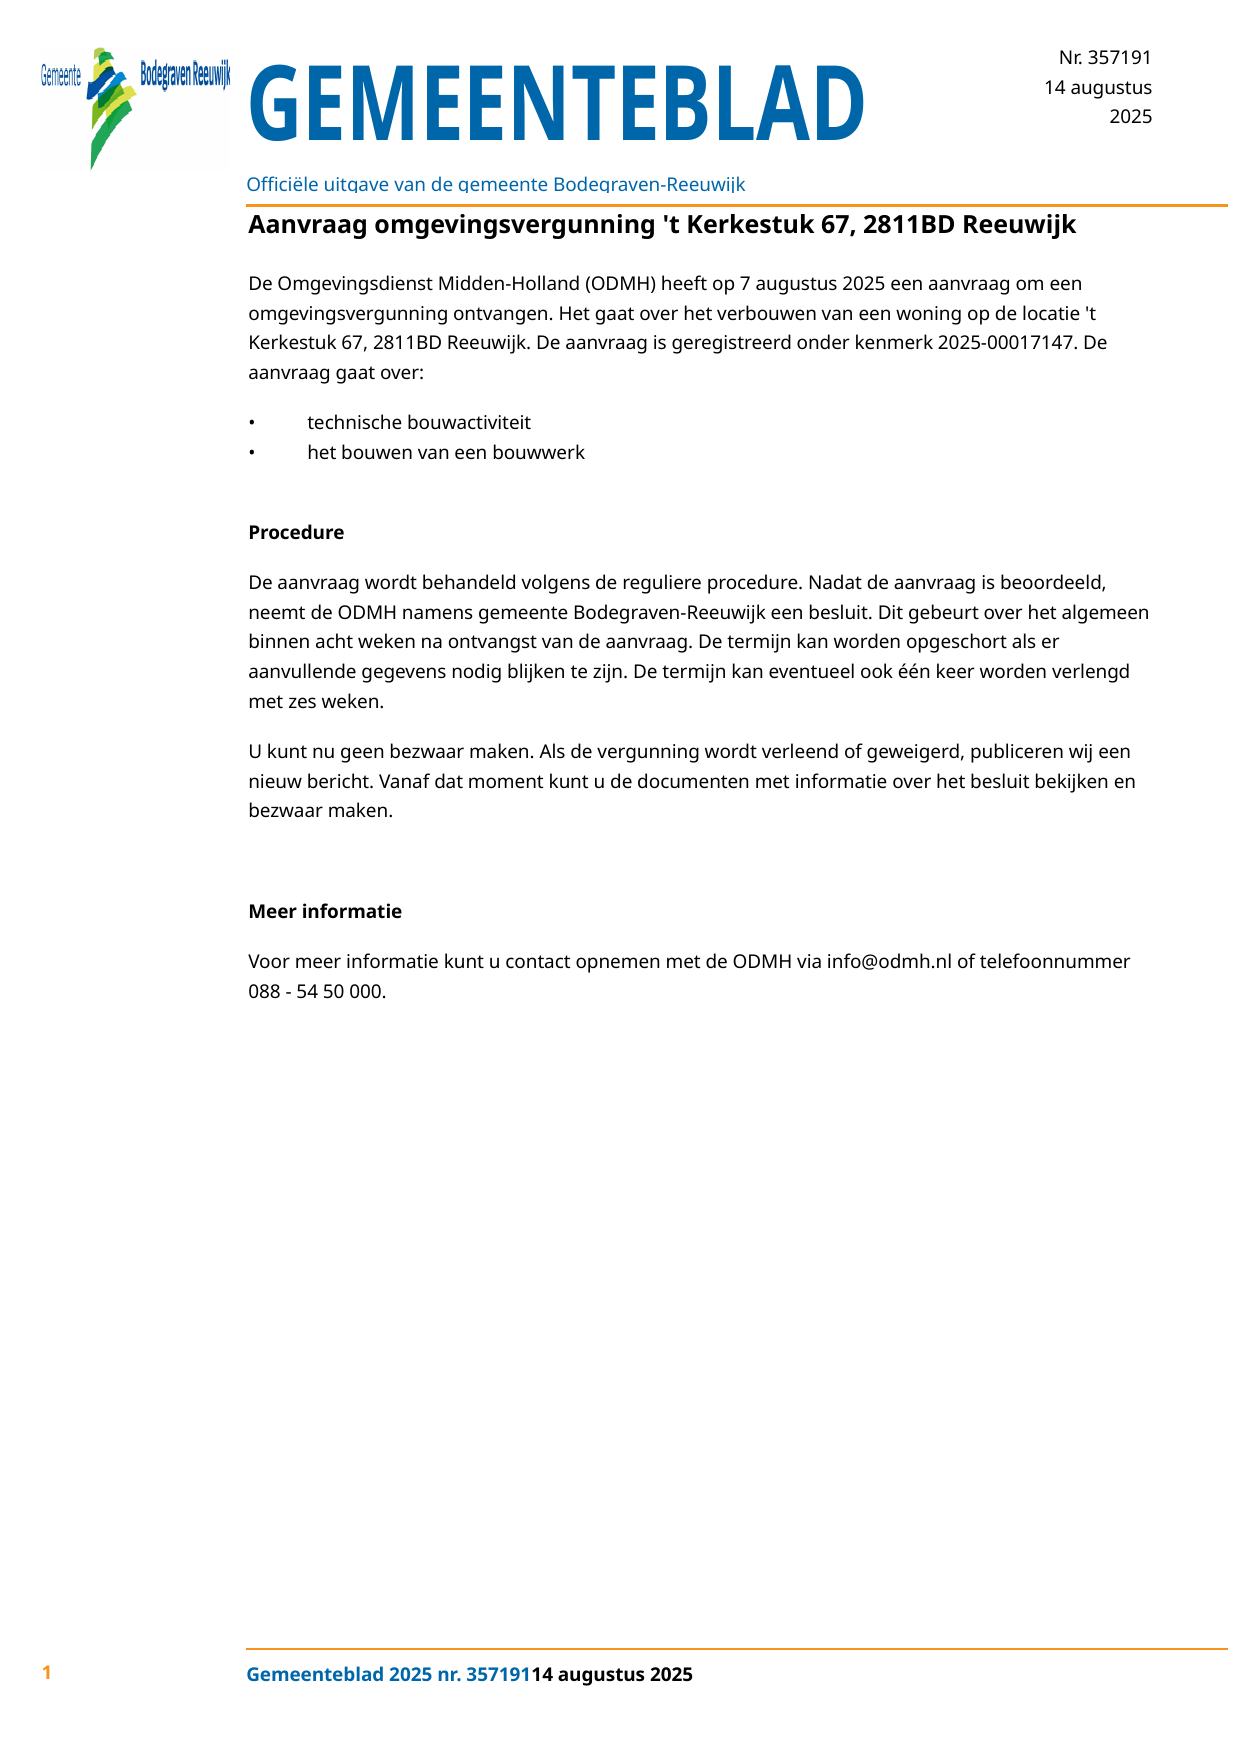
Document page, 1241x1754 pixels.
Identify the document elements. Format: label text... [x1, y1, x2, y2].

text Procedure [248, 519, 1152, 545]
text Meer informatie [248, 898, 1152, 924]
text U kunt nu geen bezwaar maken. Als de vergunning wordt verleend of geweigerd, publiceren wij een nieuw bericht. Vanaf dat moment kunt u de documenten met informatie over het besluit bekijken en bezwaar maken. [248, 738, 1152, 823]
picture [41, 47, 231, 172]
text De aanvraag wordt behandeld volgens de reguliere procedure. Nadat de aanvraag is beoordeeld, neemt de ODMH namens gemeente Bodegraven-Reeuwijk een besluit. Dit gebeurt over het algemeen binnen acht weken na ontvangst van de aanvraag. De termijn kan worden opgeschort als er aanvullende gegevens nodig blijken te zijn. De termijn kan eventueel ook één keer worden verlengd met zes weken. [248, 569, 1152, 713]
list technische bouwactiviteit [248, 409, 1152, 435]
text Voor meer informatie kunt u contact opnemen met de ODMH via info@odmh.nl of telefoonnummer 088 - 54 50 000. [248, 949, 1152, 1004]
list het bouwen van een bouwwerk [248, 439, 1152, 465]
text Aanvraag omgevingsvergunning 't Kerkestuk 67, 2811BD Reeuwijk [248, 207, 1152, 241]
text De Omgevingsdienst Midden-Holland (ODMH) heeft op 7 augustus 2025 een aanvraag om een omgevingsvergunning ontvangen. Het gaat over het verbouwen van een woning op de locatie 't Kerkestuk 67, 2811BD Reeuwijk. De aanvraag is geregistreerd onder kenmerk 2025-00017147. De aanvraag gaat over: [248, 270, 1152, 385]
